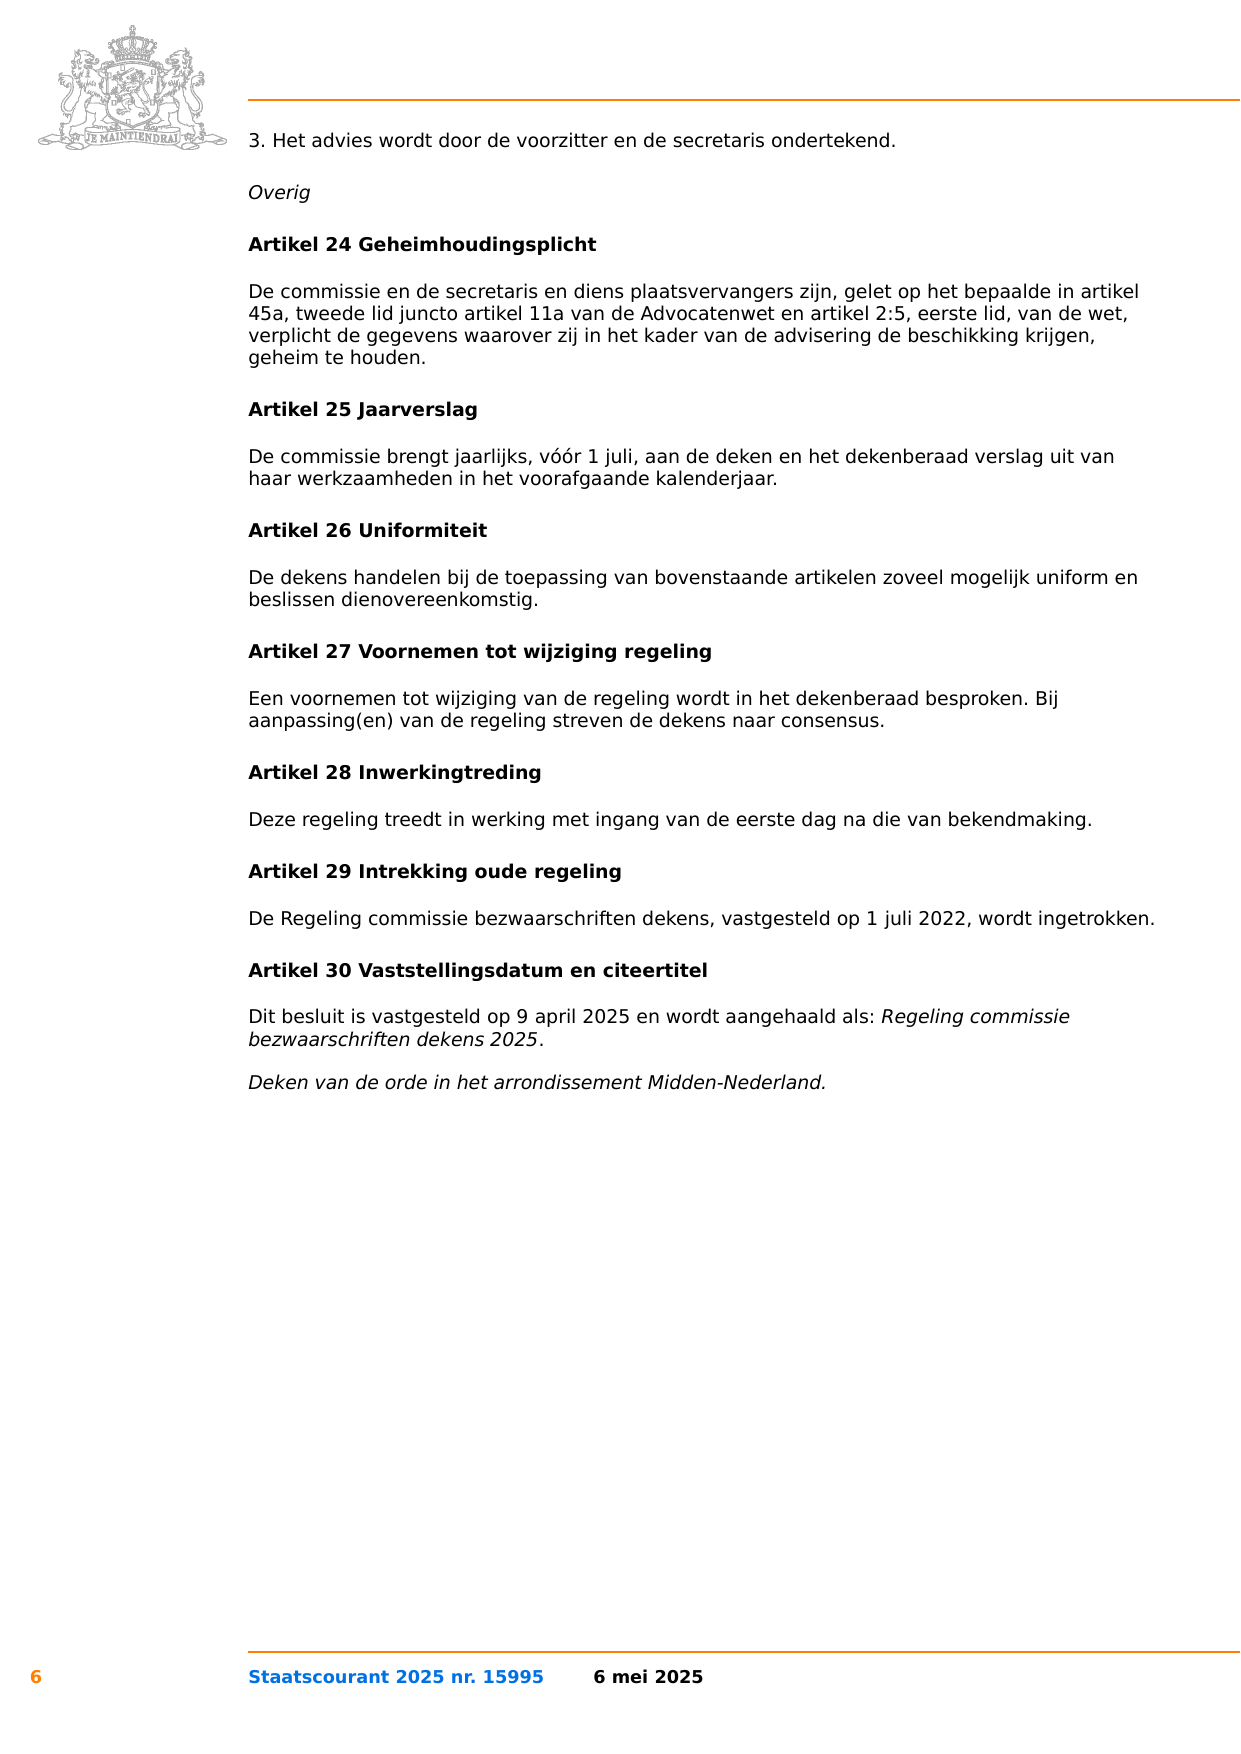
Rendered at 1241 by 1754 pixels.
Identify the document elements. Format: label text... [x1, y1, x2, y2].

subtitle Artikel 28 Inwerkingtreding [248, 762, 1163, 783]
subtitle Overig [248, 182, 1163, 204]
text De commissie en de secretaris en diens plaatsvervangers zijn, gelet op het bepaalde in artikel 45a, tweede lid juncto artikel 11a van de Advocatenwet en artikel 2:5, eerste lid, van de wet, verplicht de gegevens waarover zij in het kader van de advisering de beschikking krijgen, geheim te houden. [248, 281, 1163, 369]
text De dekens handelen bij de toepassing van bovenstaande artikelen zoveel mogelijk uniform en beslissen dienovereenkomstig. [248, 567, 1163, 611]
text Een voornemen tot wijziging van de regeling wordt in het dekenberaad besproken. Bij aanpassing(en) van de regeling streven de dekens naar consensus. [248, 688, 1163, 732]
text Dit besluit is vastgesteld op 9 april 2025 en wordt aangehaald als: Regeling commissie bezwaarschriften dekens 2025. [248, 1006, 1163, 1050]
subtitle Artikel 26 Uniformiteit [248, 520, 1163, 542]
subtitle Artikel 29 Intrekking oude regeling [248, 861, 1163, 882]
text Deken van de orde in het arrondissement Midden-Nederland. [248, 1072, 1163, 1094]
text De Regeling commissie bezwaarschriften dekens, vastgesteld op 1 juli 2022, wordt ingetrokken. [248, 907, 1163, 929]
subtitle Artikel 24 Geheimhoudingsplicht [248, 234, 1163, 256]
subtitle Artikel 25 Jaarverslag [248, 399, 1163, 421]
text De commissie brengt jaarlijks, vóór 1 juli, aan de deken en het dekenberaad verslag uit van haar werkzaamheden in het voorafgaande kalenderjaar. [248, 446, 1163, 490]
picture [38, 25, 227, 150]
subtitle Artikel 27 Voornemen tot wijziging regeling [248, 641, 1163, 663]
subtitle Artikel 30 Vaststellingsdatum en citeertitel [248, 959, 1163, 981]
text Deze regeling treedt in werking met ingang van de eerste dag na die van bekendmaking. [248, 808, 1163, 831]
text 3. Het advies wordt door de voorzitter en de secretaris ondertekend. [248, 130, 1163, 152]
